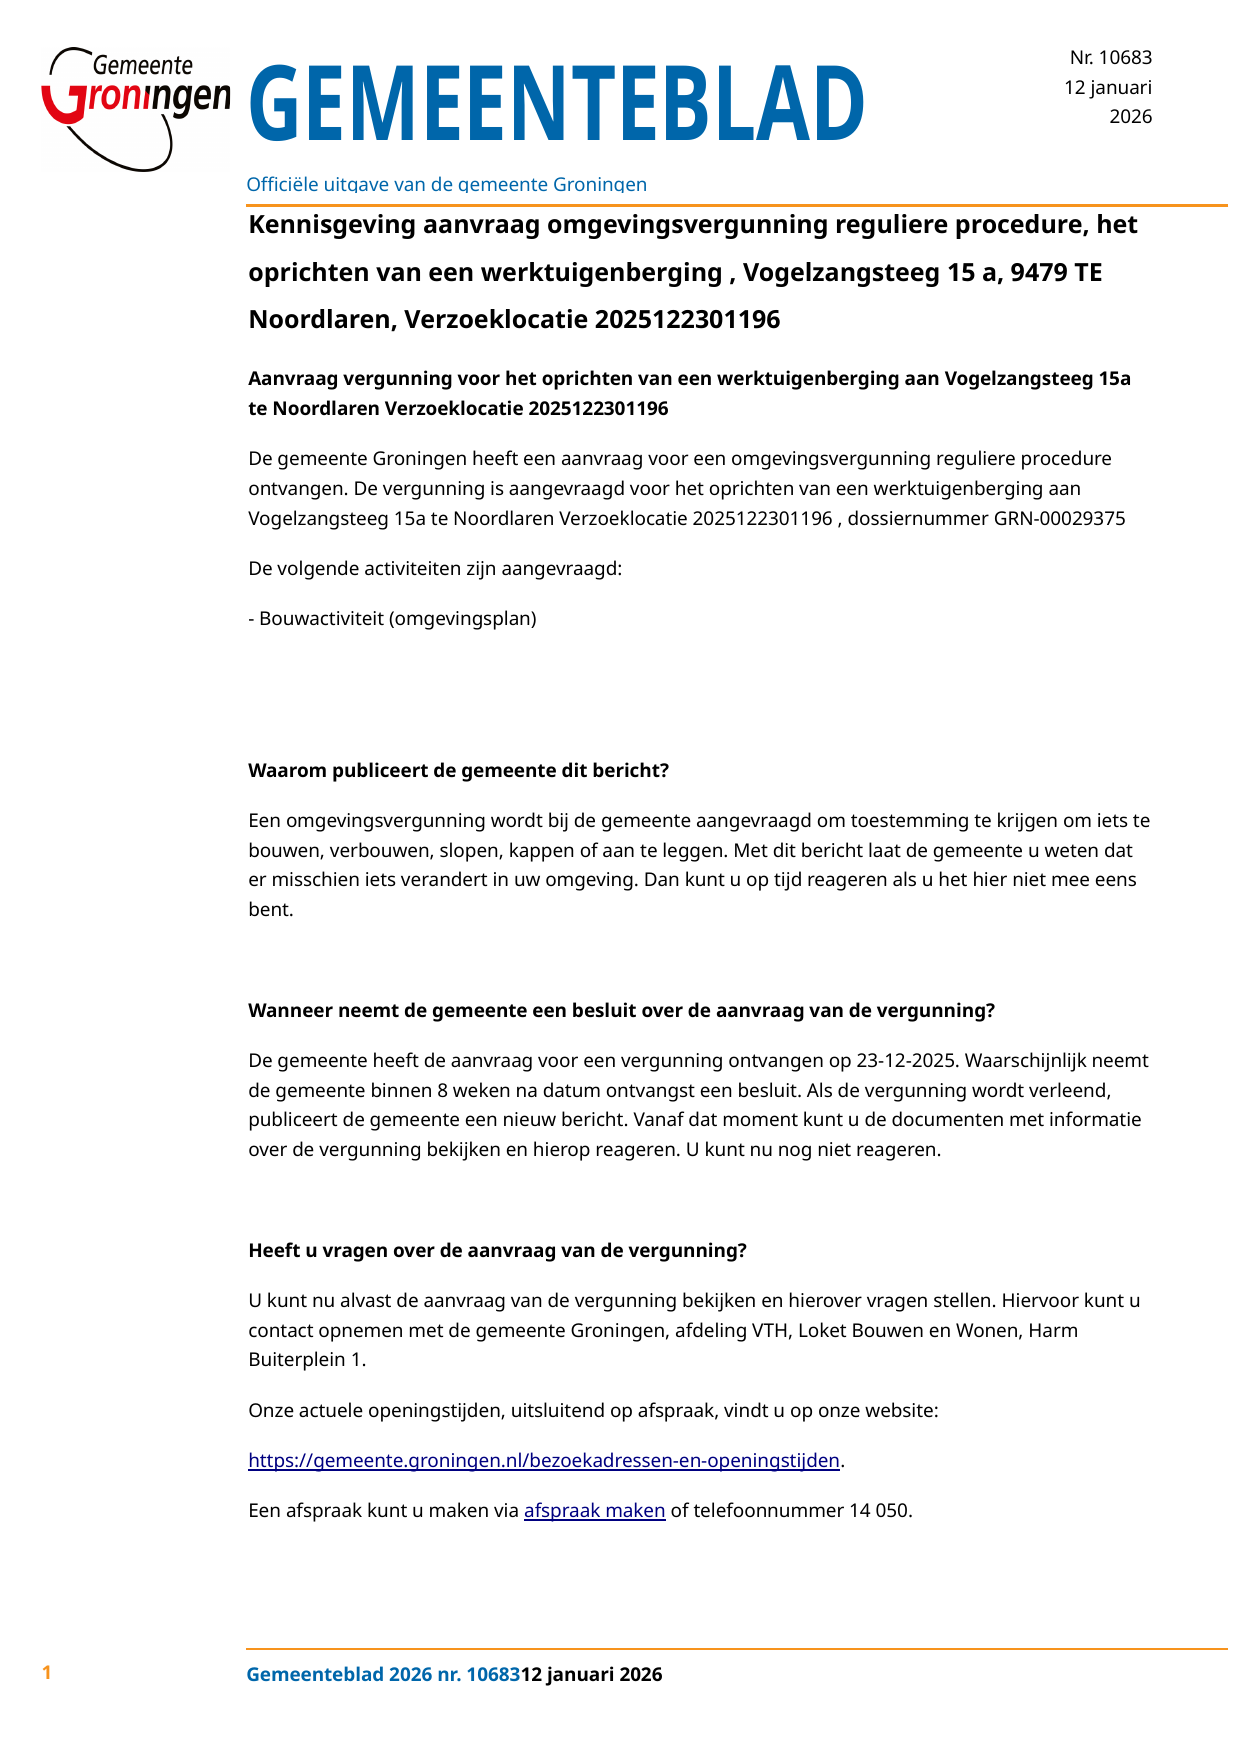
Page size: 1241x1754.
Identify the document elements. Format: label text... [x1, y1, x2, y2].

text De volgende activiteiten zijn aangevraagd: [248, 555, 1152, 581]
text https://gemeente.groningen.nl/bezoekadressen-en-openingstijden. [248, 1447, 1152, 1473]
text Heeft u vragen over de aanvraag van de vergunning? [248, 1237, 1152, 1262]
text Kennisgeving aanvraag omgevingsvergunning reguliere procedure, het oprichten van een werktuigenberging , Vogelzangsteeg 15 a, 9479 TE Noordlaren, Verzoeklocatie 2025122301196 [248, 207, 1152, 336]
text Wanneer neemt de gemeente een besluit over de aanvraag van de vergunning? [248, 997, 1152, 1022]
text Een afspraak kunt u maken via afspraak maken of telefoonnummer 14 050. [248, 1498, 1152, 1523]
picture [41, 47, 231, 172]
text - Bouwactiviteit (omgevingsplan) [248, 606, 1152, 631]
text U kunt nu alvast de aanvraag van de vergunning bekijken en hierover vragen stellen. Hiervoor kunt u contact opnemen met de gemeente Groningen, afdeling VTH, Loket Bouwen en Wonen, Harm Buiterplein 1. [248, 1287, 1152, 1372]
text Onze actuele openingstijden, uitsluitend op afspraak, vindt u op onze website: [248, 1397, 1152, 1422]
text Aanvraag vergunning voor het oprichten van een werktuigenberging aan Vogelzangsteeg 15a te Noordlaren Verzoeklocatie 2025122301196 [248, 366, 1152, 421]
text De gemeente Groningen heeft een aanvraag voor een omgevingsvergunning reguliere procedure ontvangen. De vergunning is aangevraagd voor het oprichten van een werktuigenberging aan Vogelzangsteeg 15a te Noordlaren Verzoeklocatie 2025122301196 , dossiernummer GRN-00029375 [248, 446, 1152, 530]
text Waarom publiceert de gemeente dit bericht? [248, 757, 1152, 782]
text Een omgevingsvergunning wordt bij de gemeente aangevraagd om toestemming te krijgen om iets te bouwen, verbouwen, slopen, kappen of aan te leggen. Met dit bericht laat de gemeente u weten dat er misschien iets verandert in uw omgeving. Dan kunt u op tijd reageren als u het hier niet mee eens bent. [248, 807, 1152, 922]
text De gemeente heeft de aanvraag voor een vergunning ontvangen op 23-12-2025. Waarschijnlijk neemt de gemeente binnen 8 weken na datum ontvangst een besluit. Als de vergunning wordt verleend, publiceert de gemeente een nieuw bericht. Vanaf dat moment kunt u de documenten met informatie over de vergunning bekijken en hierop reageren. U kunt nu nog niet reageren. [248, 1047, 1152, 1162]
